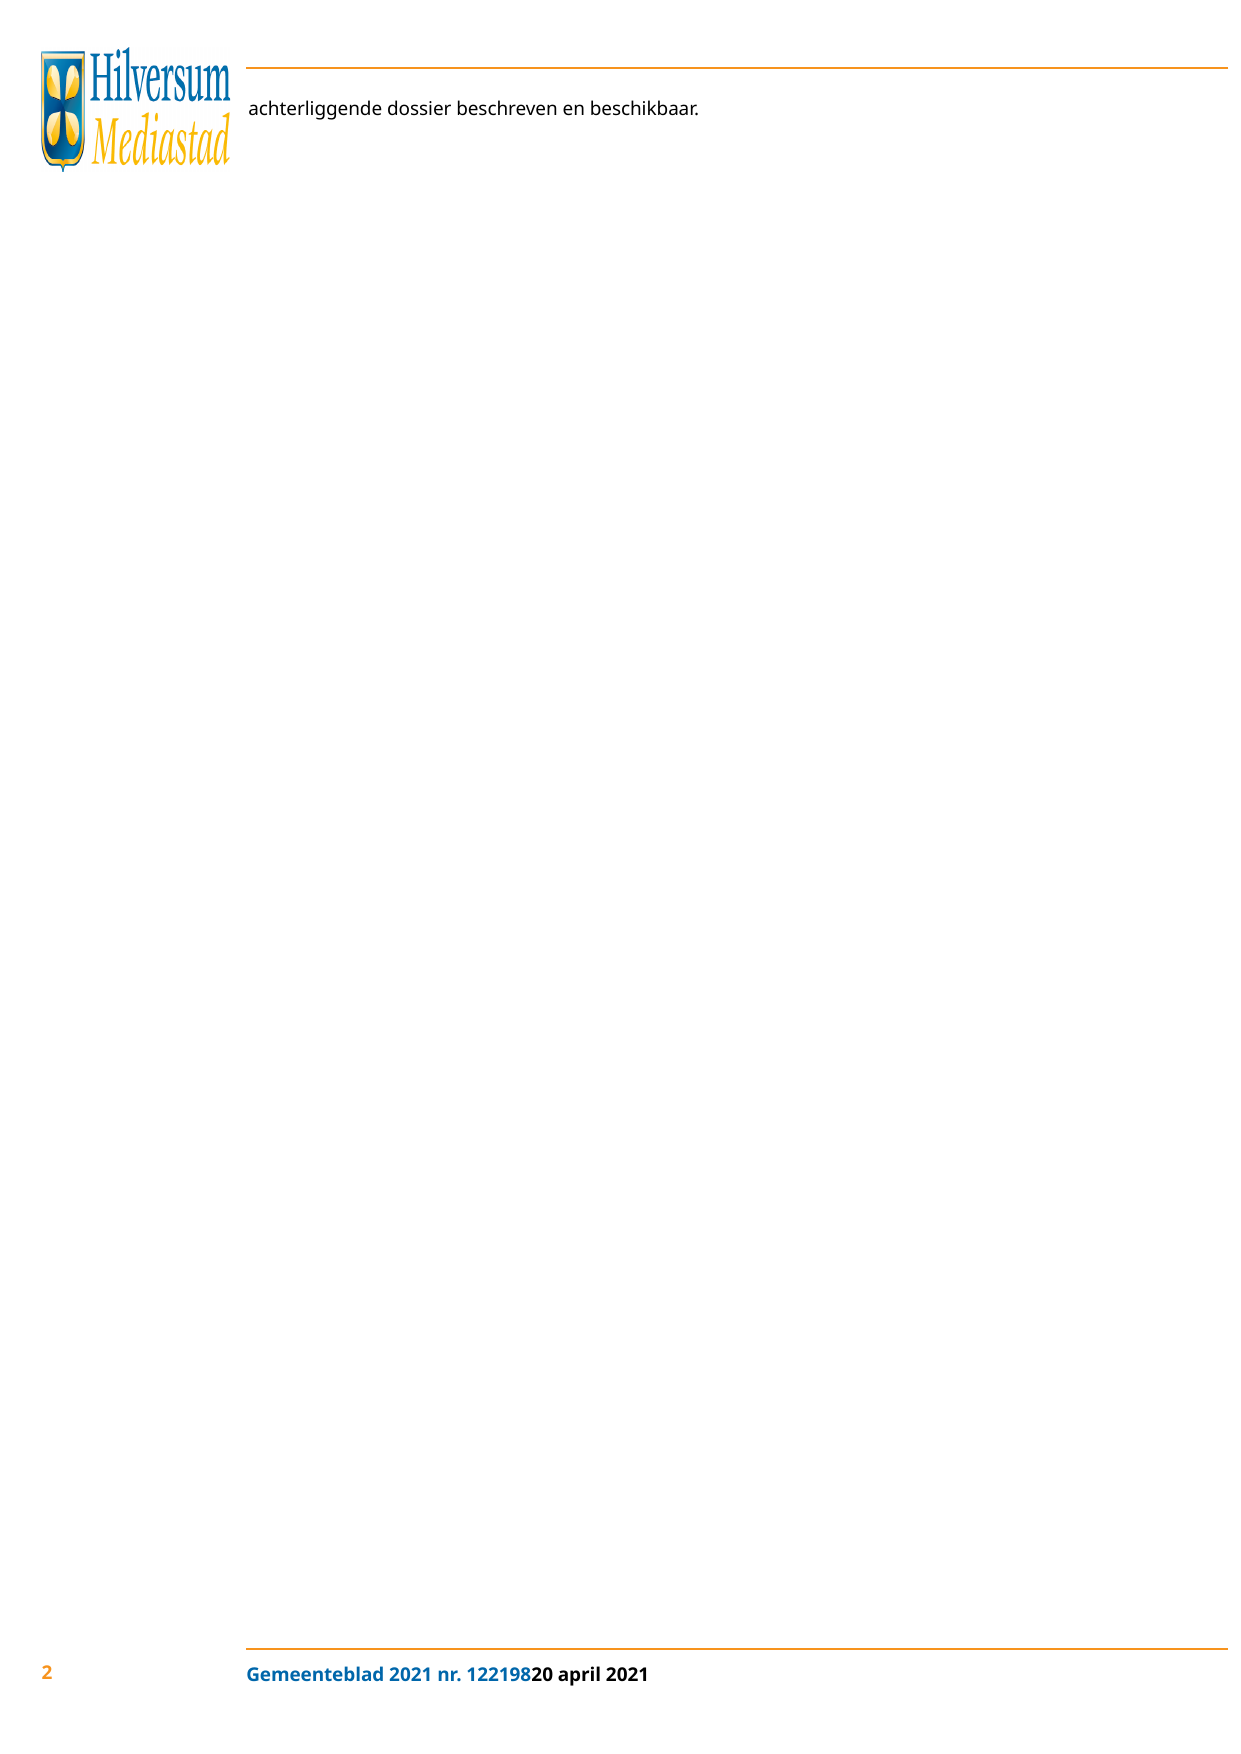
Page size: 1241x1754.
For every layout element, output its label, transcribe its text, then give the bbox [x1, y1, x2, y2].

picture [41, 47, 231, 172]
text achterliggende dossier beschreven en beschikbaar. [248, 95, 1152, 121]
